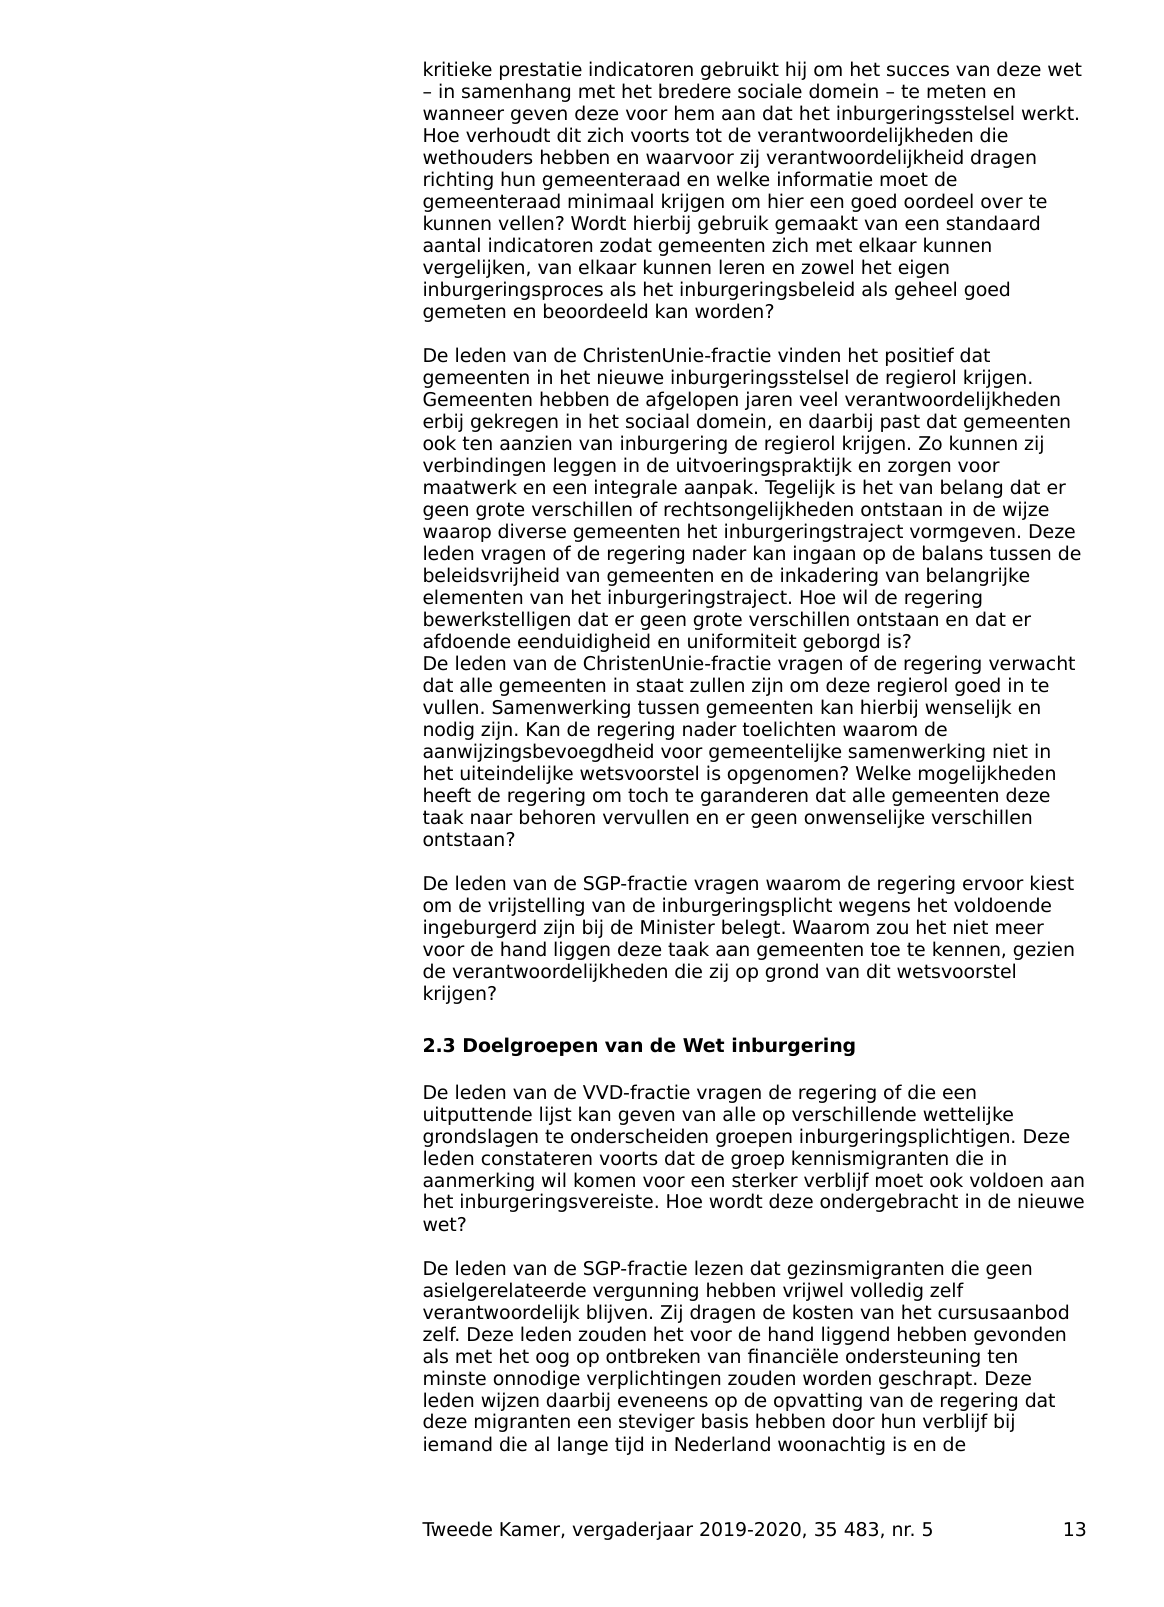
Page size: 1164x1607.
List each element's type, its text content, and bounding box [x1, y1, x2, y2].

subtitle 2.3 Doelgroepen van de Wet inburgering [422, 1034, 1087, 1057]
text De leden van de ChristenUnie-fractie vragen of de regering verwacht dat alle gemeenten in staat zullen zijn om deze regierol goed in te vullen. Samenwerking tussen gemeenten kan hierbij wenselijk en nodig zijn. Kan de regering nader toelichten waarom de aanwijzingsbevoegdheid voor gemeentelijke samenwerking niet in het uiteindelijke wetsvoorstel is opgenomen? Welke mogelijkheden heeft de regering om toch te garanderen dat alle gemeenten deze taak naar behoren vervullen en er geen onwenselijke verschillen ontstaan? [422, 653, 1087, 851]
text De leden van de VVD-fractie vragen de regering of die een uitputtende lijst kan geven van alle op verschillende wettelijke grondslagen te onderscheiden groepen inburgeringsplichtigen. Deze leden constateren voorts dat de groep kennismigranten die in aanmerking wil komen voor een sterker verblijf moet ook voldoen aan het inburgeringsvereiste. Hoe wordt deze ondergebracht in de nieuwe wet? [422, 1082, 1087, 1235]
text De leden van de SGP-fractie vragen waarom de regering ervoor kiest om de vrijstelling van de inburgeringsplicht wegens het voldoende ingeburgerd zijn bij de Minister belegt. Waarom zou het niet meer voor de hand liggen deze taak aan gemeenten toe te kennen, gezien de verantwoordelijkheden die zij op grond van dit wetsvoorstel krijgen? [422, 873, 1087, 1004]
text De leden van de ChristenUnie-fractie vinden het positief dat gemeenten in het nieuwe inburgeringsstelsel de regierol krijgen. Gemeenten hebben de afgelopen jaren veel verantwoordelijkheden erbij gekregen in het sociaal domein, en daarbij past dat gemeenten ook ten aanzien van inburgering de regierol krijgen. Zo kunnen zij verbindingen leggen in de uitvoeringspraktijk en zorgen voor maatwerk en een integrale aanpak. Tegelijk is het van belang dat er geen grote verschillen of rechtsongelijkheden ontstaan in de wijze waarop diverse gemeenten het inburgeringstraject vormgeven. Deze leden vragen of de regering nader kan ingaan op de balans tussen de beleidsvrijheid van gemeenten en de inkadering van belangrijke elementen van het inburgeringstraject. Hoe wil de regering bewerkstelligen dat er geen grote verschillen ontstaan en dat er afdoende eenduidigheid en uniformiteit geborgd is? [422, 345, 1087, 653]
text De leden van de SGP-fractie lezen dat gezinsmigranten die geen asielgerelateerde vergunning hebben vrijwel volledig zelf verantwoordelijk blijven. Zij dragen de kosten van het cursusaanbod zelf. Deze leden zouden het voor de hand liggend hebben gevonden als met het oog op ontbreken van financiële ondersteuning ten minste onnodige verplichtingen zouden worden geschrapt. Deze leden wijzen daarbij eveneens op de opvatting van de regering dat deze migranten een steviger basis hebben door hun verblijf bij iemand die al lange tijd in Nederland woonachtig is en de [422, 1258, 1087, 1455]
text kritieke prestatie indicatoren gebruikt hij om het succes van deze wet – in samenhang met het bredere sociale domein – te meten en wanneer geven deze voor hem aan dat het inburgeringsstelsel werkt. Hoe verhoudt dit zich voorts tot de verantwoordelijkheden die wethouders hebben en waarvoor zij verantwoordelijkheid dragen richting hun gemeenteraad en welke informatie moet de gemeenteraad minimaal krijgen om hier een goed oordeel over te kunnen vellen? Wordt hierbij gebruik gemaakt van een standaard aantal indicatoren zodat gemeenten zich met elkaar kunnen vergelijken, van elkaar kunnen leren en zowel het eigen inburgeringsproces als het inburgeringsbeleid als geheel goed gemeten en beoordeeld kan worden? [422, 59, 1087, 323]
